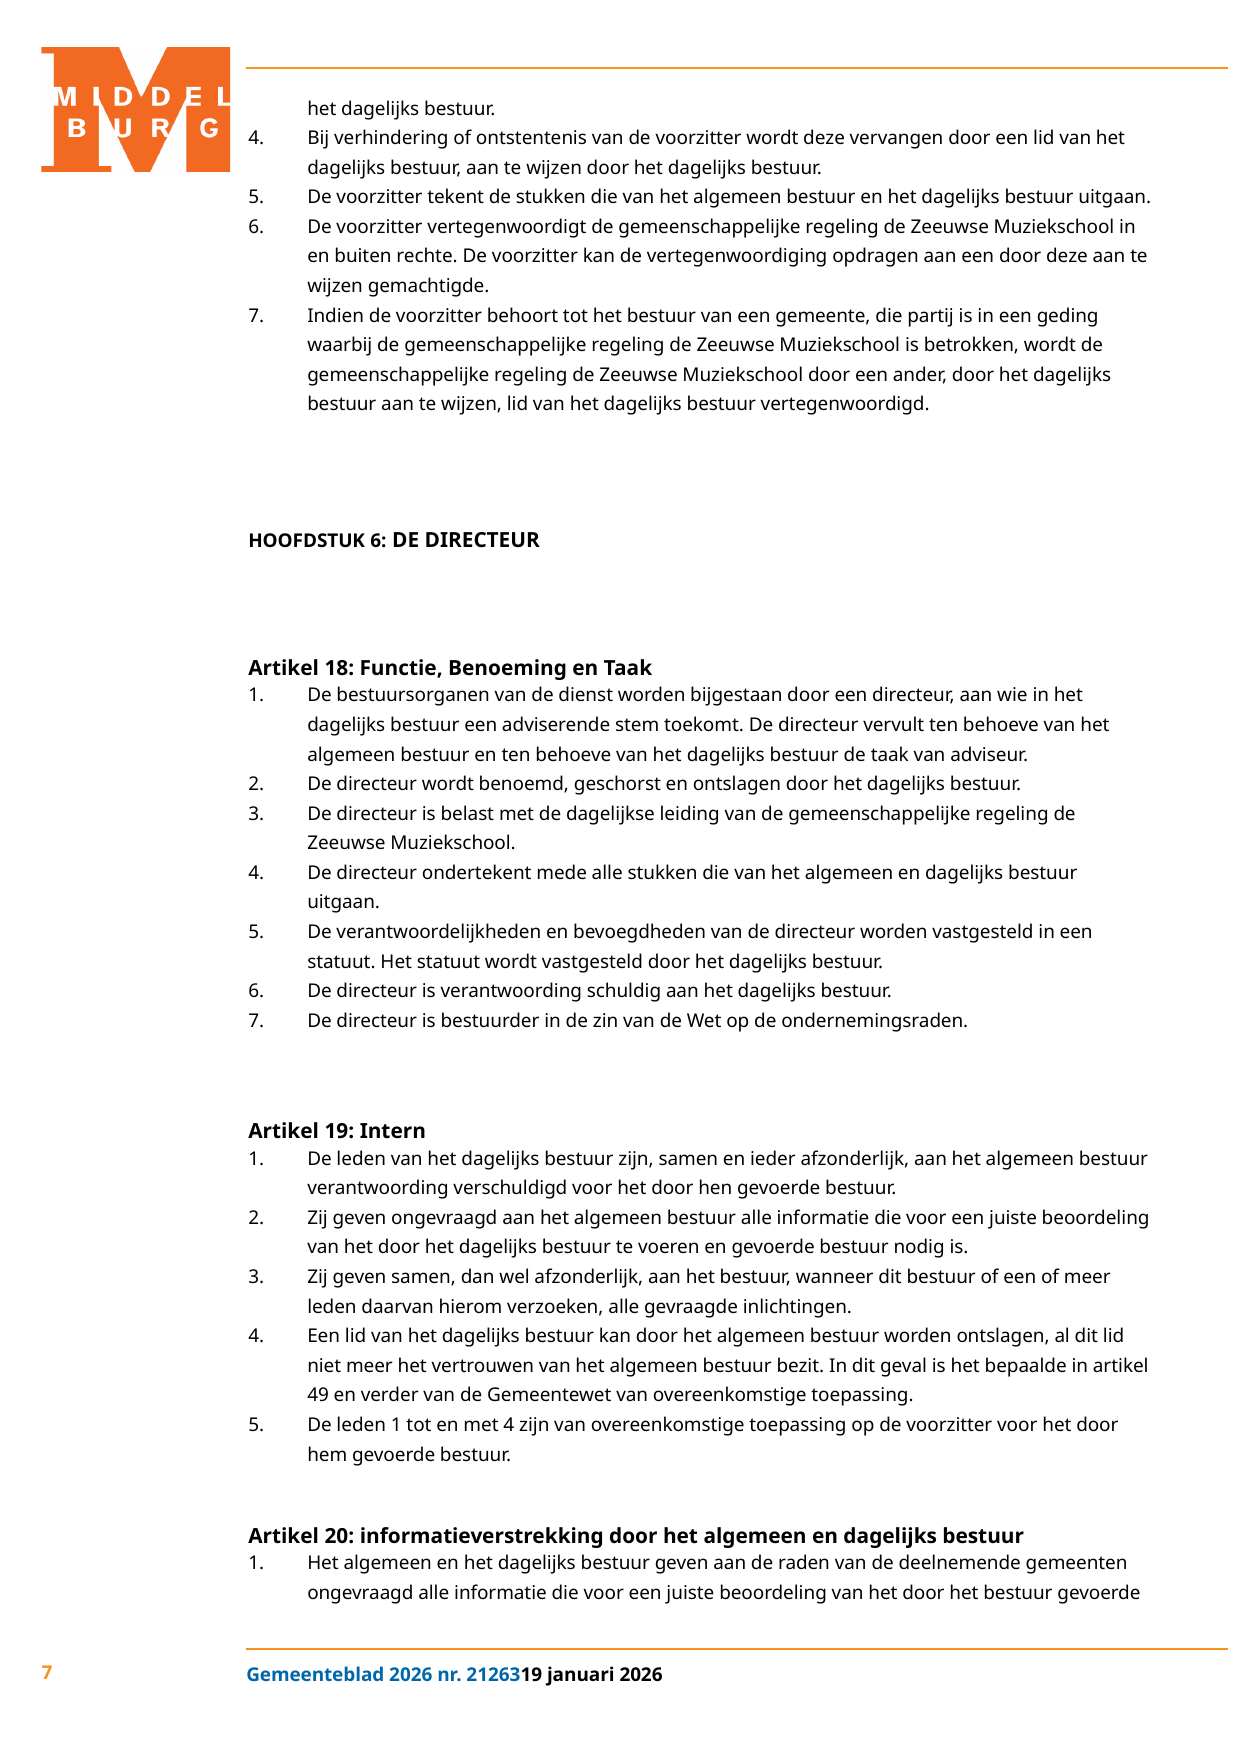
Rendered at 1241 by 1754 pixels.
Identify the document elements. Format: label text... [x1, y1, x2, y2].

list De directeur is belast met de dagelijkse leiding van de gemeenschappelijke regeling de Zeeuwse Muziekschool. [248, 800, 1152, 855]
list Een lid van het dagelijks bestuur kan door het algemeen bestuur worden ontslagen, al dit lid niet meer het vertrouwen van het algemeen bestuur bezit. In dit geval is het bepaalde in artikel 49 en verder van de Gemeentewet van overeenkomstige toepassing. [248, 1322, 1152, 1407]
text Artikel 19: Intern [248, 1117, 1152, 1145]
list De leden van het dagelijks bestuur zijn, samen en ieder afzonderlijk, aan het algemeen bestuur verantwoording verschuldigd voor het door hen gevoerde bestuur. [248, 1145, 1152, 1200]
text Artikel 20: informatieverstrekking door het algemeen en dagelijks bestuur [248, 1521, 1152, 1549]
list Bij verhindering of ontstentenis van de voorzitter wordt deze vervangen door een lid van het dagelijks bestuur, aan te wijzen door het dagelijks bestuur. [248, 124, 1152, 180]
list De directeur is bestuurder in de zin van de Wet op de ondernemingsraden. [248, 1007, 1152, 1033]
list het dagelijks bestuur. [248, 95, 1152, 121]
list De directeur is verantwoording schuldig aan het dagelijks bestuur. [248, 977, 1152, 1003]
list De bestuursorganen van de dienst worden bijgestaan door een directeur, aan wie in het dagelijks bestuur een adviserende stem toekomt. De directeur vervult ten behoeve van het algemeen bestuur en ten behoeve van het dagelijks bestuur de taak van adviseur. [248, 682, 1152, 766]
text HOOFDSTUK 6: DE DIRECTEUR [248, 525, 1152, 553]
text Artikel 18: Functie, Benoeming en Taak [248, 653, 1152, 682]
list De directeur ondertekent mede alle stukken die van het algemeen en dagelijks bestuur uitgaan. [248, 859, 1152, 914]
list De verantwoordelijkheden en bevoegdheden van de directeur worden vastgesteld in een statuut. Het statuut wordt vastgesteld door het dagelijks bestuur. [248, 918, 1152, 973]
list Het algemeen en het dagelijks bestuur geven aan de raden van de deelnemende gemeenten ongevraagd alle informatie die voor een juiste beoordeling van het door het bestuur gevoerde [248, 1549, 1152, 1604]
list De directeur wordt benoemd, geschorst en ontslagen door het dagelijks bestuur. [248, 770, 1152, 796]
list De leden 1 tot en met 4 zijn van overeenkomstige toepassing op de voorzitter voor het door hem gevoerde bestuur. [248, 1411, 1152, 1467]
list Zij geven ongevraagd aan het algemeen bestuur alle informatie die voor een juiste beoordeling van het door het dagelijks bestuur te voeren en gevoerde bestuur nodig is. [248, 1204, 1152, 1259]
list Zij geven samen, dan wel afzonderlijk, aan het bestuur, wanneer dit bestuur of een of meer leden daarvan hierom verzoeken, alle gevraagde inlichtingen. [248, 1263, 1152, 1319]
picture [41, 47, 231, 172]
list Indien de voorzitter behoort tot het bestuur van een gemeente, die partij is in een geding waarbij de gemeenschappelijke regeling de Zeeuwse Muziekschool is betrokken, wordt de gemeenschappelijke regeling de Zeeuwse Muziekschool door een ander, door het dagelijks bestuur aan te wijzen, lid van het dagelijks bestuur vertegenwoordigd. [248, 302, 1152, 416]
list De voorzitter vertegenwoordigt de gemeenschappelijke regeling de Zeeuwse Muziekschool in en buiten rechte. De voorzitter kan de vertegenwoordiging opdragen aan een door deze aan te wijzen gemachtigde. [248, 213, 1152, 298]
list De voorzitter tekent de stukken die van het algemeen bestuur en het dagelijks bestuur uitgaan. [248, 183, 1152, 209]
